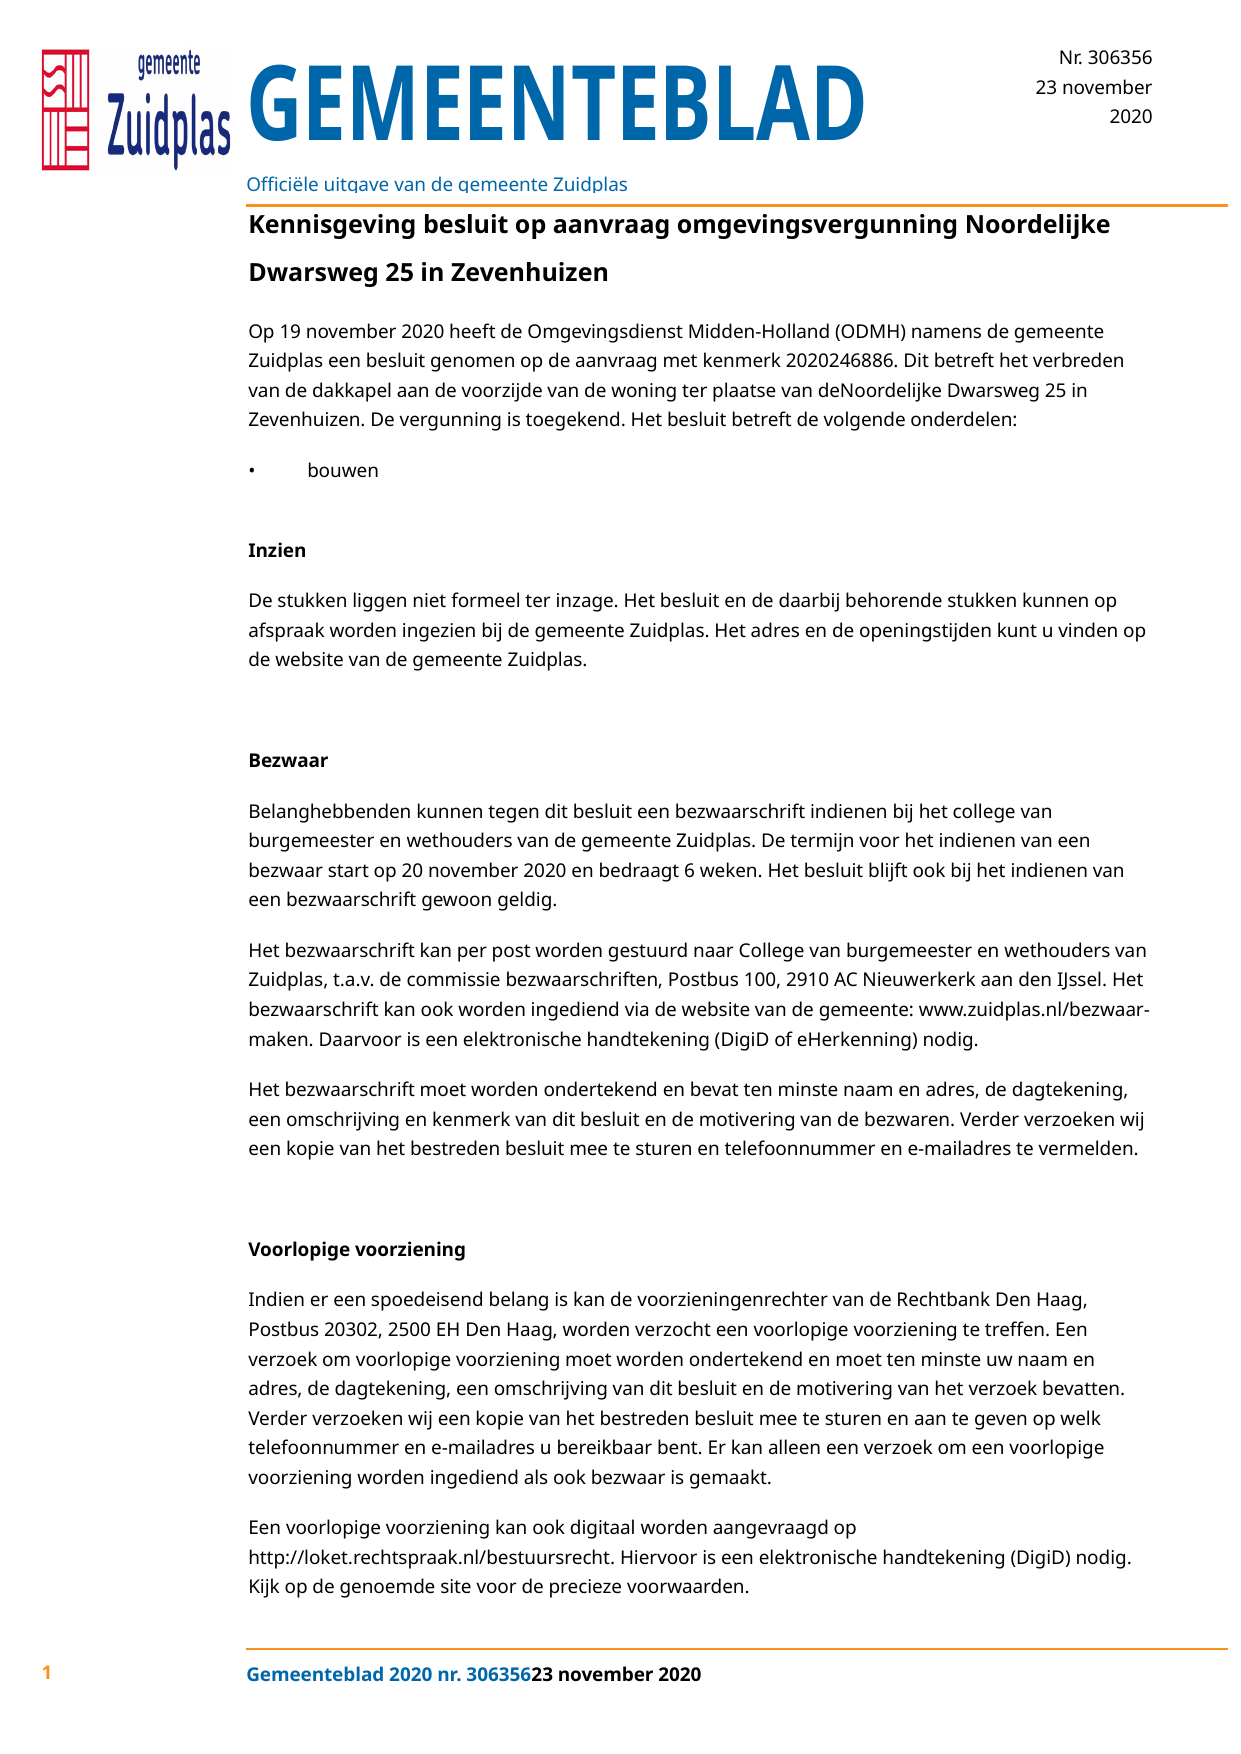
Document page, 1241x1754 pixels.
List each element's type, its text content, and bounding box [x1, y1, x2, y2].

text Voorlopige voorziening [248, 1236, 1152, 1262]
text Belanghebbenden kunnen tegen dit besluit een bezwaarschrift indienen bij het college van burgemeester en wethouders van de gemeente Zuidplas. De termijn voor het indienen van een bezwaar start op 20 november 2020 en bedraagt 6 weken. Het besluit blijft ook bij het indienen van een bezwaarschrift gewoon geldig. [248, 798, 1152, 912]
text Bezwaar [248, 747, 1152, 773]
text Indien er een spoedeisend belang is kan de voorzieningenrechter van de Rechtbank Den Haag, Postbus 20302, 2500 EH Den Haag, worden verzocht een voorlopige voorziening te treffen. Een verzoek om voorlopige voorziening moet worden ondertekend en moet ten minste uw naam en adres, de dagtekening, een omschrijving van dit besluit en de motivering van het verzoek bevatten. Verder verzoeken wij een kopie van het bestreden besluit mee te sturen en aan te geven op welk telefoonnummer en e-mailadres u bereikbaar bent. Er kan alleen een verzoek om een voorlopige voorziening worden ingediend als ook bezwaar is gemaakt. [248, 1287, 1152, 1490]
text Het bezwaarschrift moet worden ondertekend en bevat ten minste naam en adres, de dagtekening, een omschrijving en kenmerk van dit besluit en de motivering van de bezwaren. Verder verzoeken wij een kopie van het bestreden besluit mee te sturen en telefoonnummer en e-mailadres te vermelden. [248, 1076, 1152, 1161]
text Het bezwaarschrift kan per post worden gestuurd naar College van burgemeester en wethouders van Zuidplas, t.a.v. de commissie bezwaarschriften, Postbus 100, 2910 AC Nieuwerkerk aan den IJssel. Het bezwaarschrift kan ook worden ingediend via de website van de gemeente: www.zuidplas.nl/bezwaar-maken. Daarvoor is een elektronische handtekening (DigiD of eHerkenning) nodig. [248, 937, 1152, 1052]
picture [41, 47, 231, 172]
list bouwen [248, 457, 1152, 483]
text Op 19 november 2020 heeft de Omgevingsdienst Midden-Holland (ODMH) namens de gemeente Zuidplas een besluit genomen op de aanvraag met kenmerk 2020246886. Dit betreft het verbreden van de dakkapel aan de voorzijde van de woning ter plaatse van deNoordelijke Dwarsweg 25 in Zevenhuizen. De vergunning is toegekend. Het besluit betreft de volgende onderdelen: [248, 318, 1152, 432]
text Een voorlopige voorziening kan ook digitaal worden aangevraagd op http://loket.rechtspraak.nl/bestuursrecht. Hiervoor is een elektronische handtekening (DigiD) nodig. Kijk op de genoemde site voor de precieze voorwaarden. [248, 1514, 1152, 1599]
text Inzien [248, 537, 1152, 563]
text De stukken liggen niet formeel ter inzage. Het besluit en de daarbij behorende stukken kunnen op afspraak worden ingezien bij de gemeente Zuidplas. Het adres en de openingstijden kunt u vinden op de website van de gemeente Zuidplas. [248, 587, 1152, 672]
text Kennisgeving besluit op aanvraag omgevingsvergunning Noordelijke Dwarsweg 25 in Zevenhuizen [248, 207, 1152, 288]
